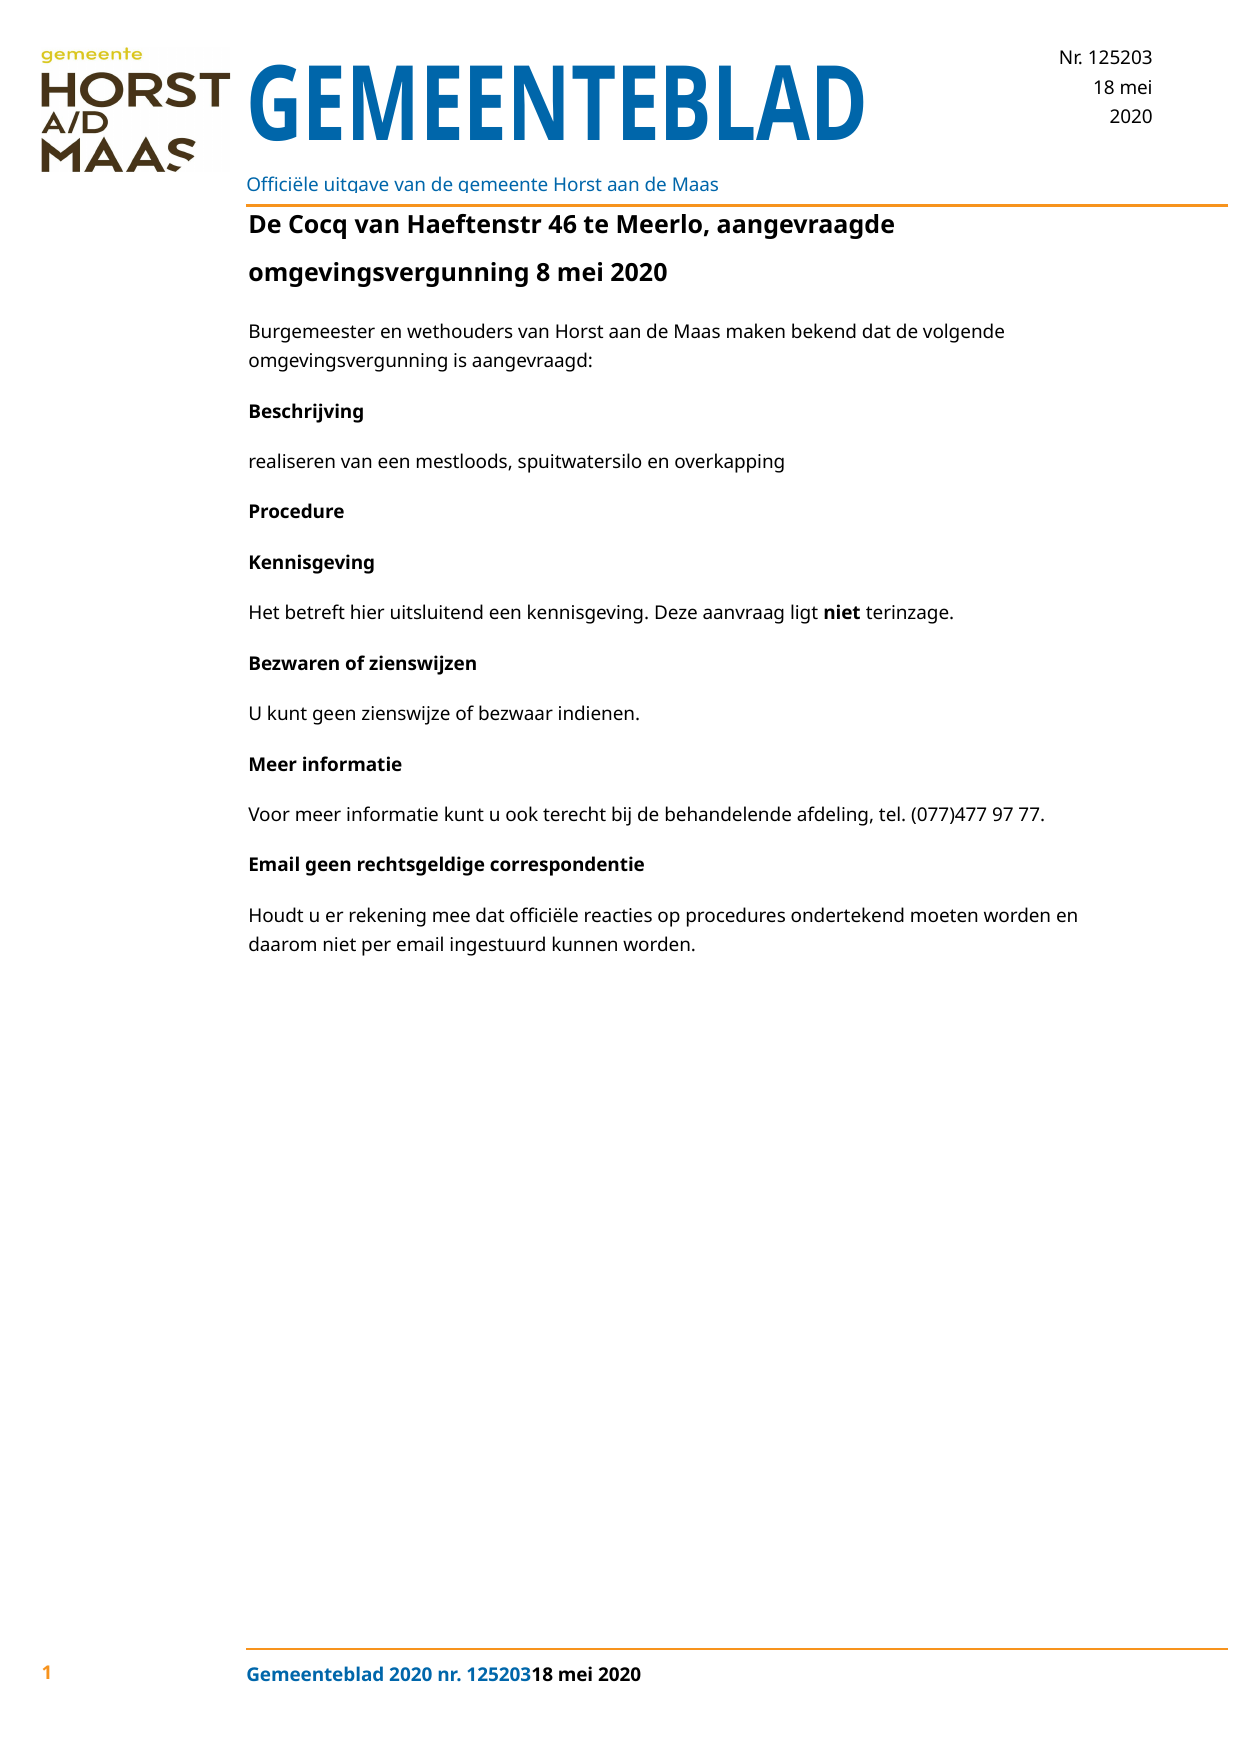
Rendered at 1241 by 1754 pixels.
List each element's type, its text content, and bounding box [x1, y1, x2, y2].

text Bezwaren of zienswijzen [248, 650, 1152, 676]
text Kennisgeving [248, 549, 1152, 575]
text Email geen rechtsgeldige correspondentie [248, 852, 1152, 877]
text Beschrijving [248, 398, 1152, 424]
picture [41, 47, 231, 172]
text Procedure [248, 499, 1152, 524]
text Het betreft hier uitsluitend een kennisgeving. Deze aanvraag ligt niet terinzage. [248, 599, 1152, 625]
text realiseren van een mestloods, spuitwatersilo en overkapping [248, 448, 1152, 474]
text De Cocq van Haeftenstr 46 te Meerlo, aangevraagde omgevingsvergunning 8 mei 2020 [248, 207, 1152, 288]
text Burgemeester en wethouders van Horst aan de Maas maken bekend dat de volgende omgevingsvergunning is aangevraagd: [248, 318, 1152, 373]
text Meer informatie [248, 751, 1152, 777]
text Voor meer informatie kunt u ook terecht bij de behandelende afdeling, tel. (077)477 97 77. [248, 801, 1152, 827]
text Houdt u er rekening mee dat officiële reacties op procedures ondertekend moeten worden en daarom niet per email ingestuurd kunnen worden. [248, 902, 1152, 957]
text U kunt geen zienswijze of bezwaar indienen. [248, 700, 1152, 726]
